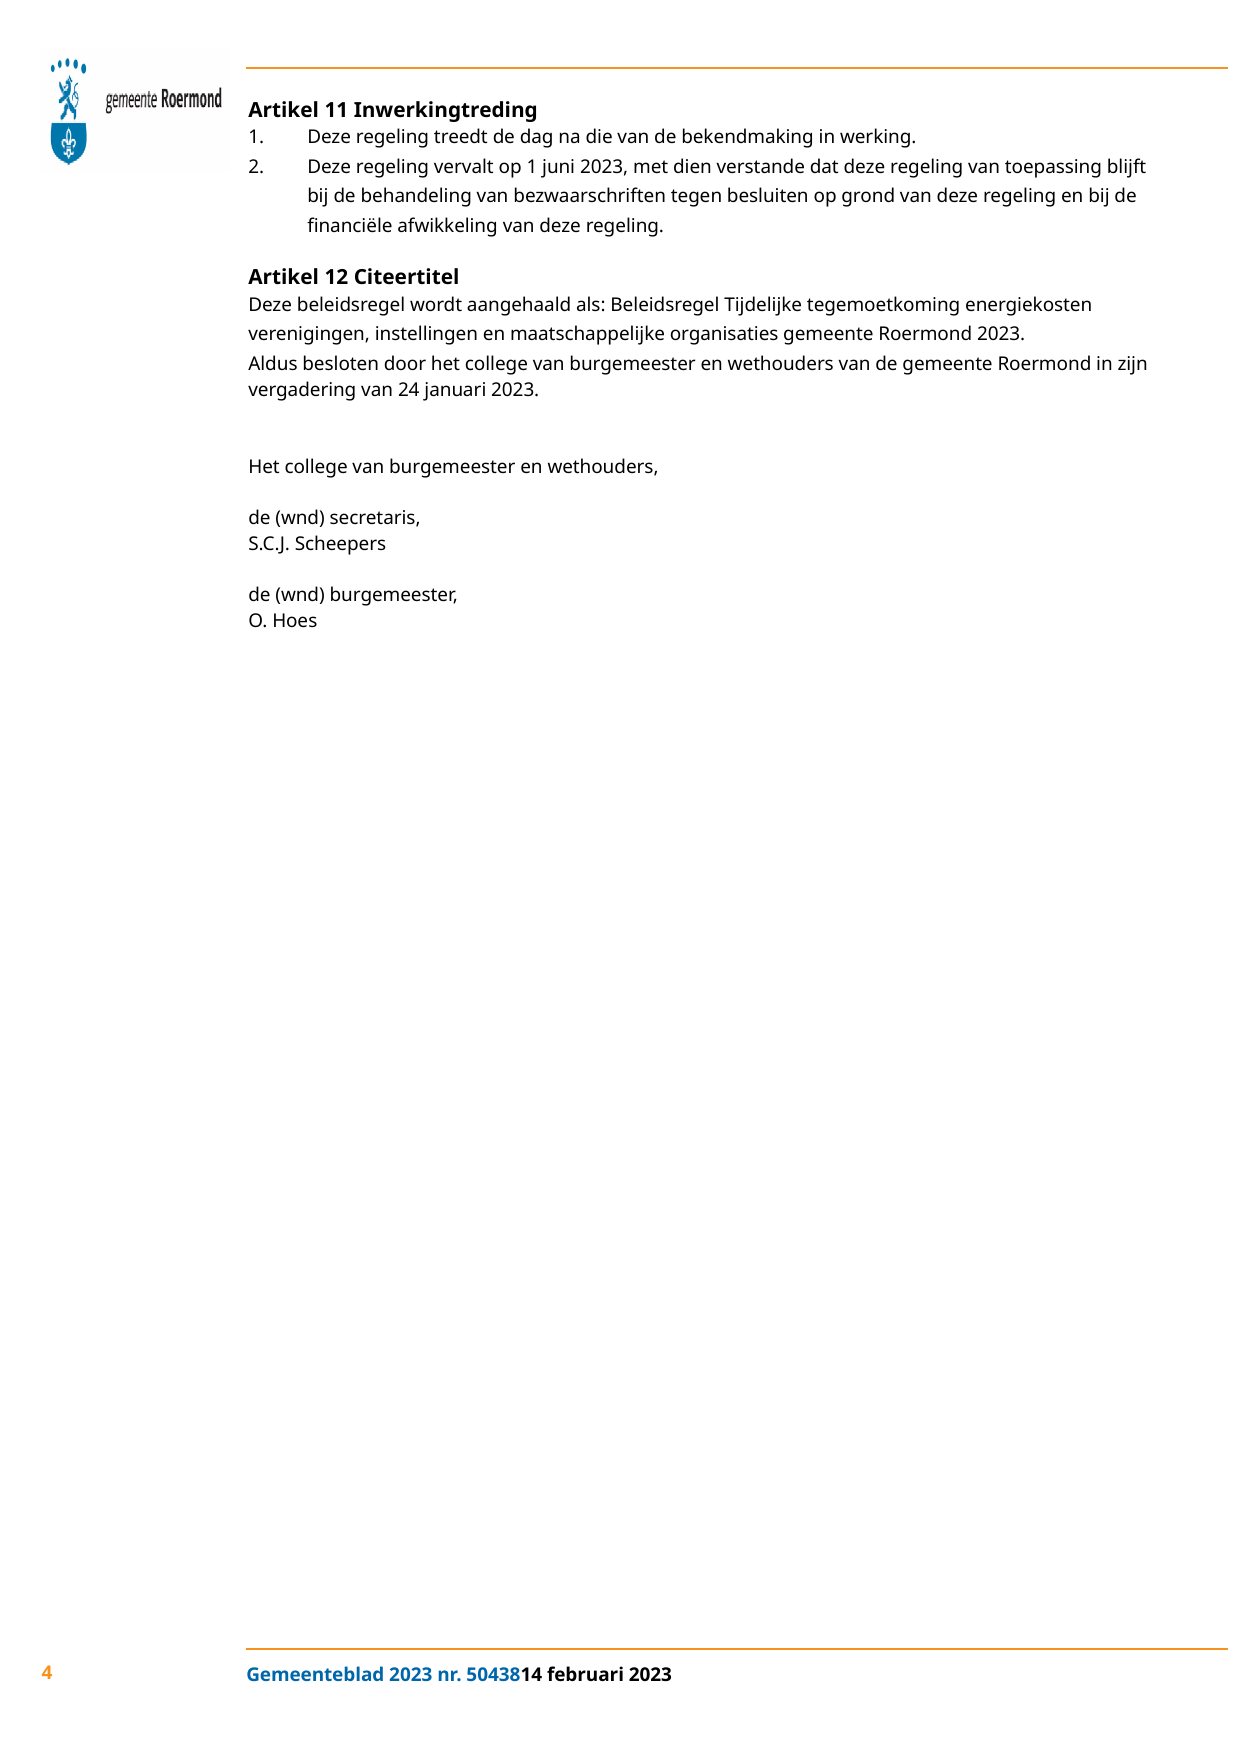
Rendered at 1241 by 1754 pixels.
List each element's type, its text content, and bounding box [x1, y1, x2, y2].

text S.C.J. Scheepers [248, 530, 1152, 556]
text de (wnd) burgemeester, [248, 582, 1152, 607]
list Deze regeling vervalt op 1 juni 2023, met dien verstande dat deze regeling van toepassing blijft bij de behandeling van bezwaarschriften tegen besluiten op grond van deze regeling en bij de financiële afwikkeling van deze regeling. [248, 153, 1152, 238]
text de (wnd) secretaris, [248, 504, 1152, 530]
text Aldus besloten door het college van burgemeester en wethouders van de gemeente Roermond in zijn vergadering van 24 januari 2023. [248, 350, 1152, 401]
text Artikel 12 Citeertitel [248, 262, 1152, 291]
list Deze regeling treedt de dag na die van de bekendmaking in werking. [248, 123, 1152, 149]
picture [41, 47, 231, 172]
text Deze beleidsregel wordt aangehaald als: Beleidsregel Tijdelijke tegemoetkoming energiekosten verenigingen, instellingen en maatschappelijke organisaties gemeente Roermond 2023. [248, 291, 1152, 346]
text Artikel 11 Inwerkingtreding [248, 95, 1152, 123]
text O. Hoes [248, 607, 1152, 633]
text Het college van burgemeester en wethouders, [248, 453, 1152, 479]
